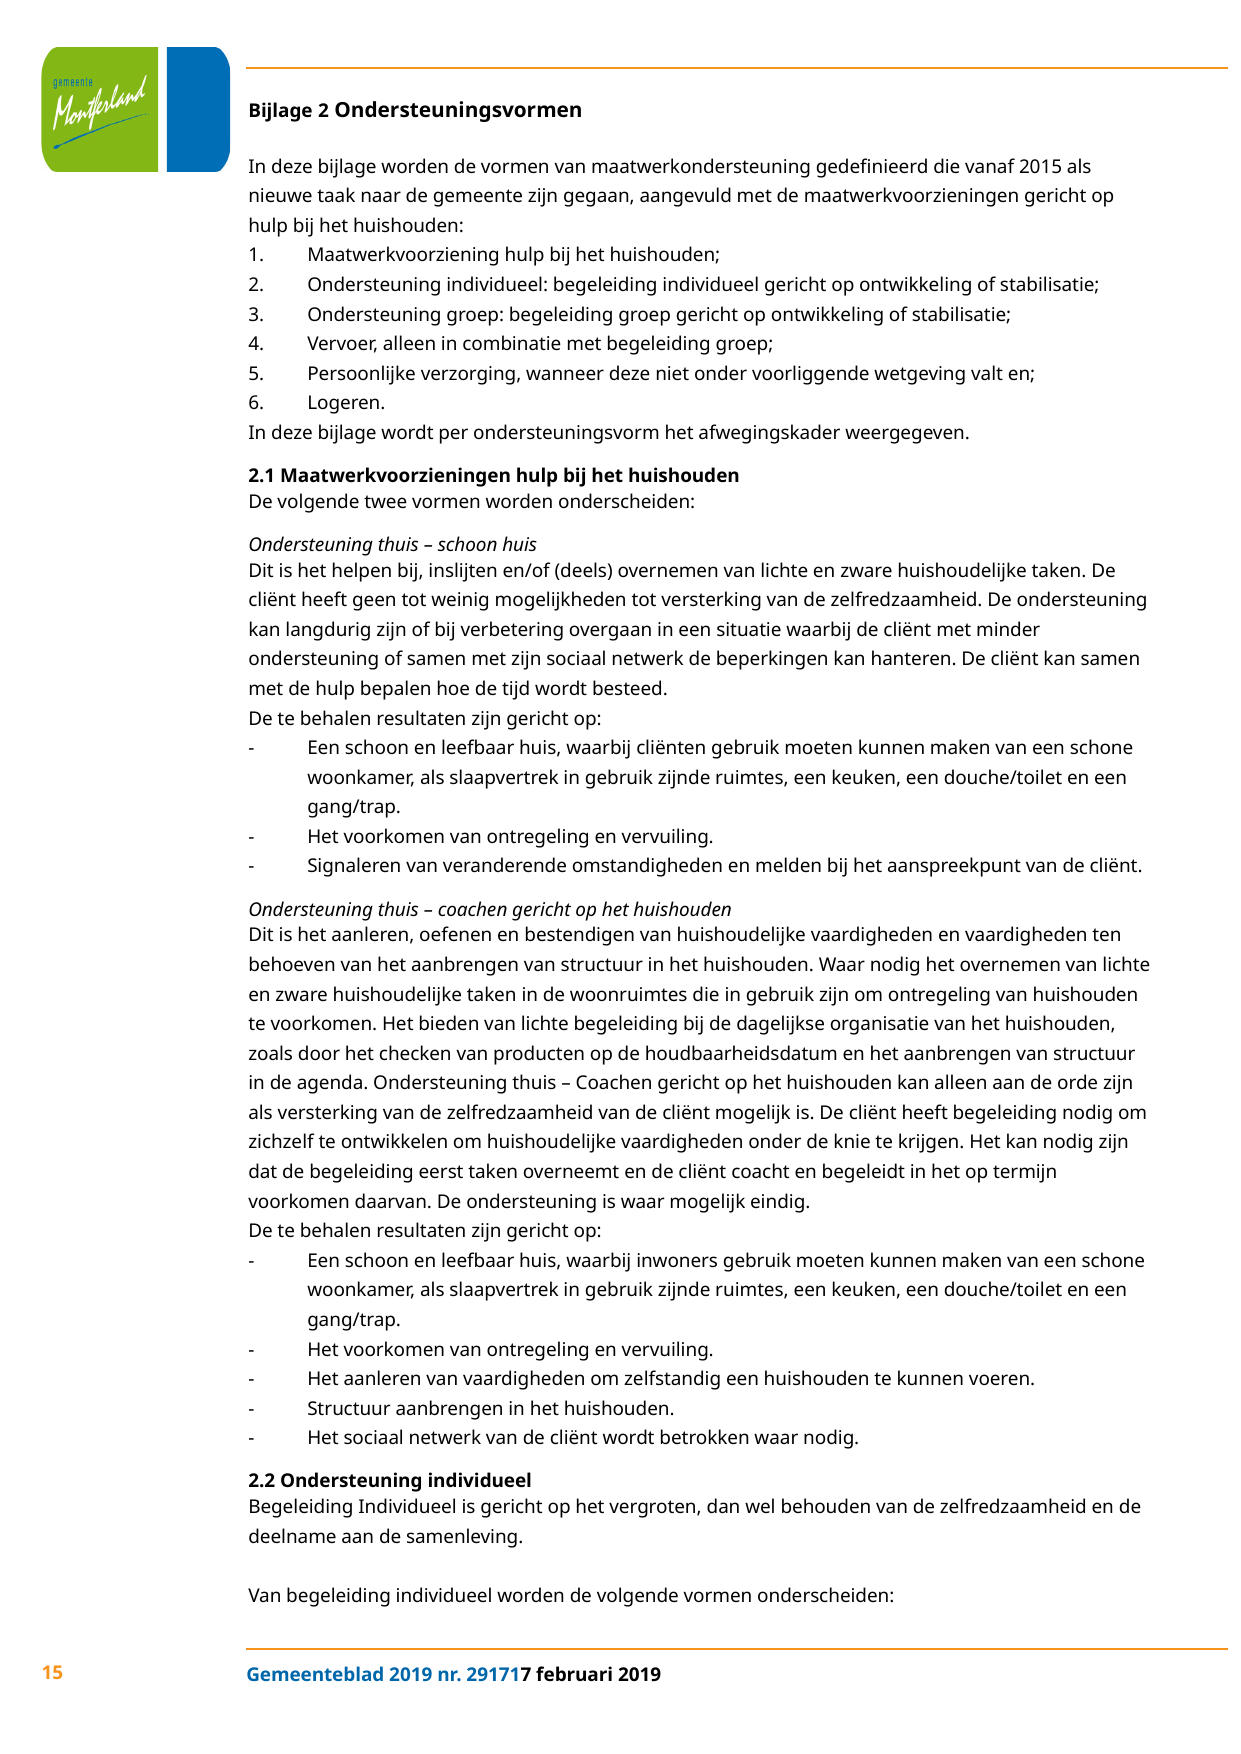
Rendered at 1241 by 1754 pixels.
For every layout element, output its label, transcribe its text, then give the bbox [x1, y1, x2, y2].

list Ondersteuning individueel: begeleiding individueel gericht op ontwikkeling of stabilisatie; [248, 271, 1152, 297]
text De te behalen resultaten zijn gericht op: [248, 705, 1152, 731]
list Persoonlijke verzorging, wanneer deze niet onder voorliggende wetgeving valt en; [248, 360, 1152, 386]
list Logeren. [248, 389, 1152, 415]
list Het voorkomen van ontregeling en vervuiling. [248, 1336, 1152, 1361]
picture [41, 47, 231, 172]
text 2.2 Ondersteuning individueel [248, 1468, 1152, 1493]
list Het aanleren van vaardigheden om zelfstandig een huishouden te kunnen voeren. [248, 1365, 1152, 1391]
list Het sociaal netwerk van de cliënt wordt betrokken waar nodig. [248, 1424, 1152, 1450]
list Ondersteuning groep: begeleiding groep gericht op ontwikkeling of stabilisatie; [248, 301, 1152, 327]
text De volgende twee vormen worden onderscheiden: [248, 488, 1152, 514]
text Bijlage 2 Ondersteuningsvormen [248, 95, 1152, 123]
text In deze bijlage worden de vormen van maatwerkondersteuning gedefinieerd die vanaf 2015 als nieuwe taak naar de gemeente zijn gegaan, aangevuld met de maatwerkvoorzieningen gericht op hulp bij het huishouden: [248, 153, 1152, 238]
text Dit is het aanleren, oefenen en bestendigen van huishoudelijke vaardigheden en vaardigheden ten behoeven van het aanbrengen van structuur in het huishouden. Waar nodig het overnemen van lichte en zware huishoudelijke taken in de woonruimtes die in gebruik zijn om ontregeling van huishouden te voorkomen. Het bieden van lichte begeleiding bij de dagelijkse organisatie van het huishouden, zoals door het checken van producten op de houdbaarheidsdatum en het aanbrengen van structuur in de agenda. Ondersteuning thuis – Coachen gericht op het huishouden kan alleen aan de orde zijn als versterking van de zelfredzaamheid van de cliënt mogelijk is. De cliënt heeft begeleiding nodig om zichzelf te ontwikkelen om huishoudelijke vaardigheden onder de knie te krijgen. Het kan nodig zijn dat de begeleiding eerst taken overneemt en de cliënt coacht en begeleidt in het op termijn voorkomen daarvan. De ondersteuning is waar mogelijk eindig. [248, 922, 1152, 1213]
list Maatwerkvoorziening hulp bij het huishouden; [248, 242, 1152, 267]
list Signaleren van veranderende omstandigheden en melden bij het aanspreekpunt van de cliënt. [248, 853, 1152, 878]
list Structuur aanbrengen in het huishouden. [248, 1395, 1152, 1421]
list Een schoon en leefbaar huis, waarbij inwoners gebruik moeten kunnen maken van een schone woonkamer, als slaapvertrek in gebruik zijnde ruimtes, een keuken, een douche/toilet en een gang/trap. [248, 1247, 1152, 1332]
text Van begeleiding individueel worden de volgende vormen onderscheiden: [248, 1582, 1152, 1608]
text Dit is het helpen bij, inslijten en/of (deels) overnemen van lichte en zware huishoudelijke taken. De cliënt heeft geen tot weinig mogelijkheden tot versterking van de zelfredzaamheid. De ondersteuning kan langdurig zijn of bij verbetering overgaan in een situatie waarbij de cliënt met minder ondersteuning of samen met zijn sociaal netwerk de beperkingen kan hanteren. De cliënt kan samen met de hulp bepalen hoe de tijd wordt besteed. [248, 557, 1152, 701]
list Een schoon en leefbaar huis, waarbij cliënten gebruik moeten kunnen maken van een schone woonkamer, als slaapvertrek in gebruik zijnde ruimtes, een keuken, een douche/toilet en een gang/trap. [248, 734, 1152, 819]
text In deze bijlage wordt per ondersteuningsvorm het afwegingskader weergegeven. [248, 419, 1152, 445]
text Ondersteuning thuis – schoon huis [248, 531, 1152, 557]
text De te behalen resultaten zijn gericht op: [248, 1217, 1152, 1243]
text Begeleiding Individueel is gericht op het vergroten, dan wel behouden van de zelfredzaamheid en de deelname aan de samenleving. [248, 1493, 1152, 1549]
text Ondersteuning thuis – coachen gericht op het huishouden [248, 896, 1152, 922]
list Het voorkomen van ontregeling en vervuiling. [248, 823, 1152, 849]
text 2.1 Maatwerkvoorzieningen hulp bij het huishouden [248, 462, 1152, 488]
list Vervoer, alleen in combinatie met begeleiding groep; [248, 330, 1152, 356]
